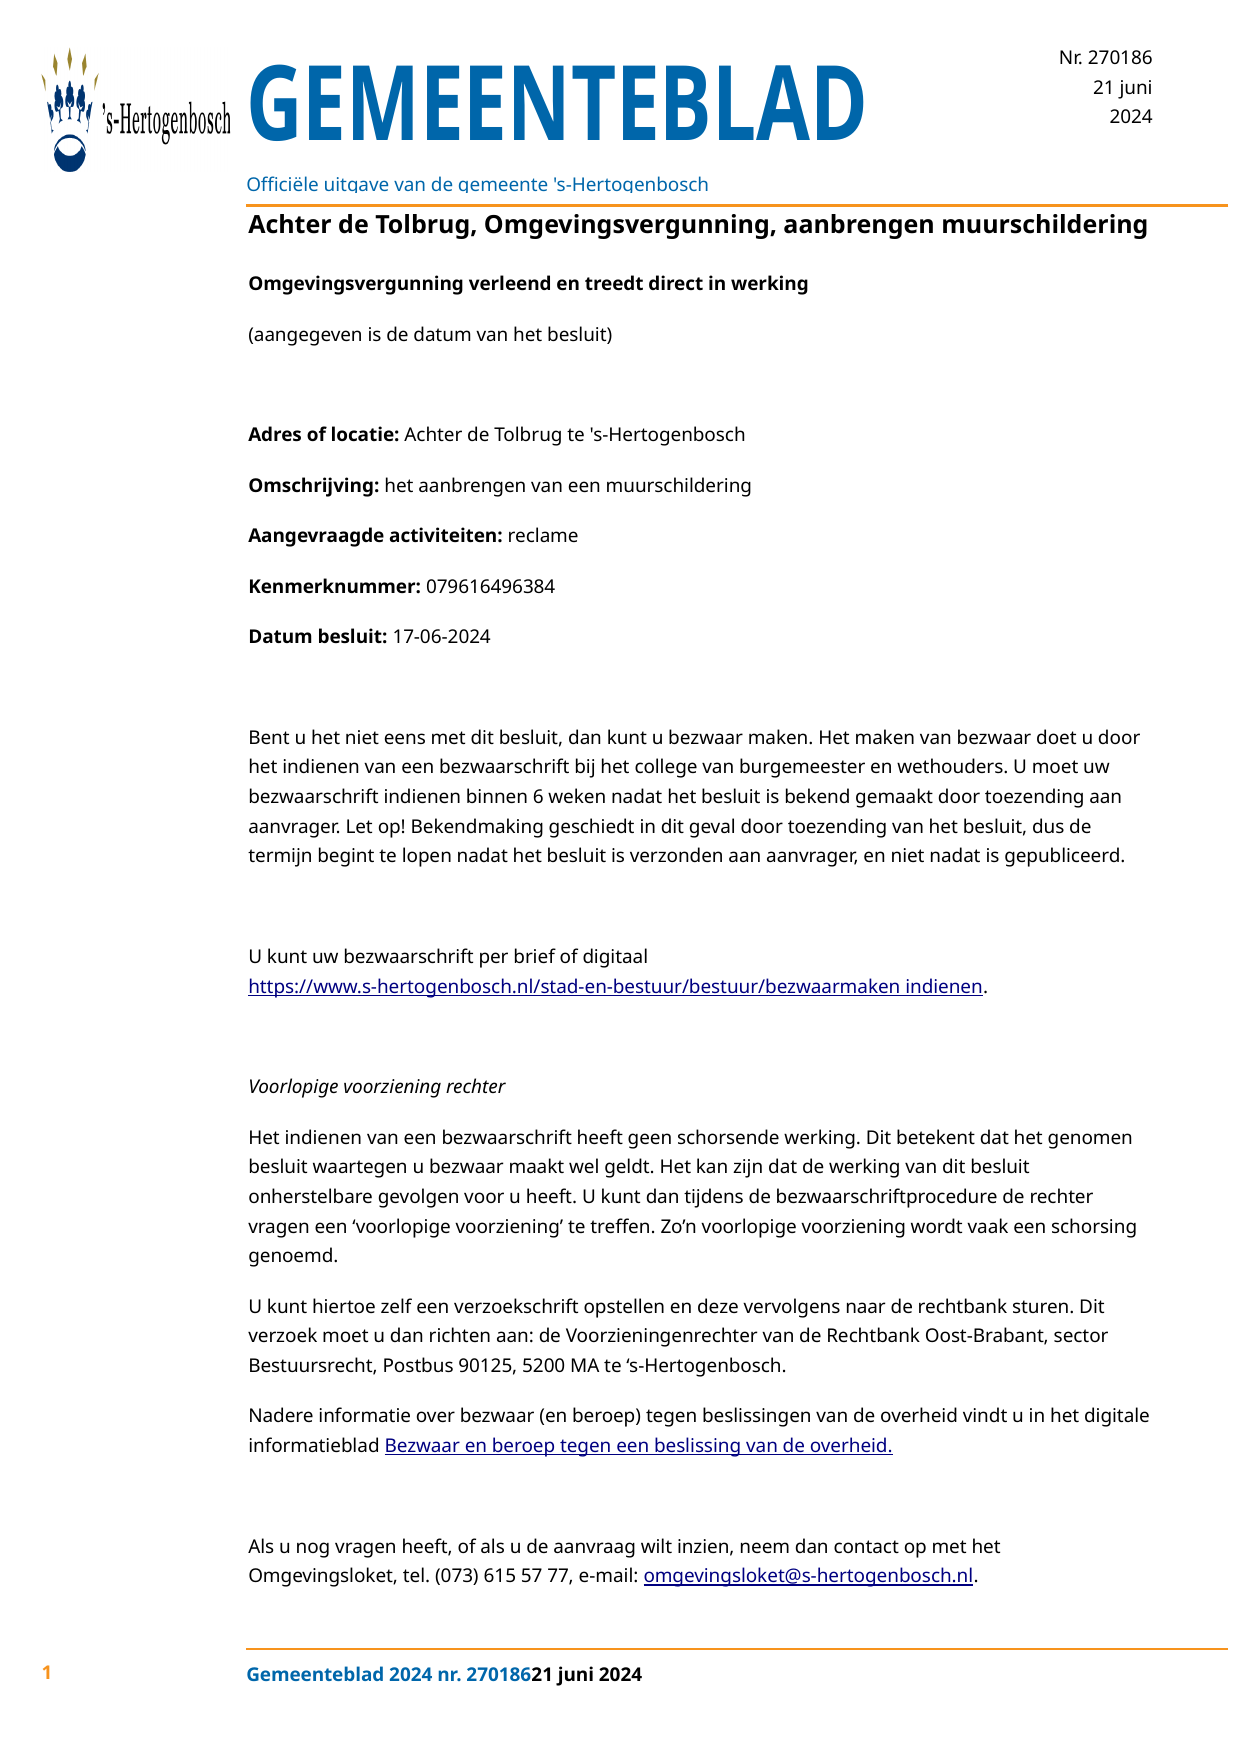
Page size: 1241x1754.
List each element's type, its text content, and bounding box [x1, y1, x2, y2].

text U kunt uw bezwaarschrift per brief of digitaal https://www.s-hertogenbosch.nl/stad-en-bestuur/bestuur/bezwaarmaken indienen. [248, 943, 1152, 998]
text Omschrijving: het aanbrengen van een muurschildering [248, 472, 1152, 498]
text Voorlopige voorziening rechter [248, 1074, 1152, 1099]
text Omgevingsvergunning verleend en treedt direct in werking [248, 270, 1152, 296]
text Als u nog vragen heeft, of als u de aanvraag wilt inzien, neem dan contact op met het Omgevingsloket, tel. (073) 615 57 77, e-mail: omgevingsloket@s-hertogenbosch.nl. [248, 1533, 1152, 1588]
text Adres of locatie: Achter de Tolbrug te 's-Hertogenbosch [248, 422, 1152, 447]
text Datum besluit: 17-06-2024 [248, 623, 1152, 649]
text Bent u het niet eens met dit besluit, dan kunt u bezwaar maken. Het maken van bezwaar doet u door het indienen van een bezwaarschrift bij het college van burgemeester en wethouders. U moet uw bezwaarschrift indienen binnen 6 weken nadat het besluit is bekend gemaakt door toezending aan aanvrager. Let op! Bekendmaking geschiedt in dit geval door toezending van het besluit, dus de termijn begint te lopen nadat het besluit is verzonden aan aanvrager, en niet nadat is gepubliceerd. [248, 724, 1152, 868]
text (aangegeven is de datum van het besluit) [248, 321, 1152, 346]
picture [41, 47, 231, 172]
text U kunt hiertoe zelf een verzoekschrift opstellen en deze vervolgens naar de rechtbank sturen. Dit verzoek moet u dan richten aan: de Voorzieningenrechter van de Rechtbank Oost-Brabant, sector Bestuursrecht, Postbus 90125, 5200 MA te ‘s-Hertogenbosch. [248, 1293, 1152, 1378]
text Nadere informatie over bezwaar (en beroep) tegen beslissingen van de overheid vindt u in het digitale informatieblad Bezwaar en beroep tegen een beslissing van de overheid. [248, 1402, 1152, 1458]
text Aangevraagde activiteiten: reclame [248, 522, 1152, 548]
text Achter de Tolbrug, Omgevingsvergunning, aanbrengen muurschildering [248, 207, 1152, 241]
text Kenmerknummer: 079616496384 [248, 573, 1152, 598]
text Het indienen van een bezwaarschrift heeft geen schorsende werking. Dit betekent dat het genomen besluit waartegen u bezwaar maakt wel geldt. Het kan zijn dat de werking van dit besluit onherstelbare gevolgen voor u heeft. U kunt dan tijdens de bezwaarschriftprocedure de rechter vragen een ‘voorlopige voorziening’ te treffen. Zo’n voorlopige voorziening wordt vaak een schorsing genoemd. [248, 1124, 1152, 1268]
